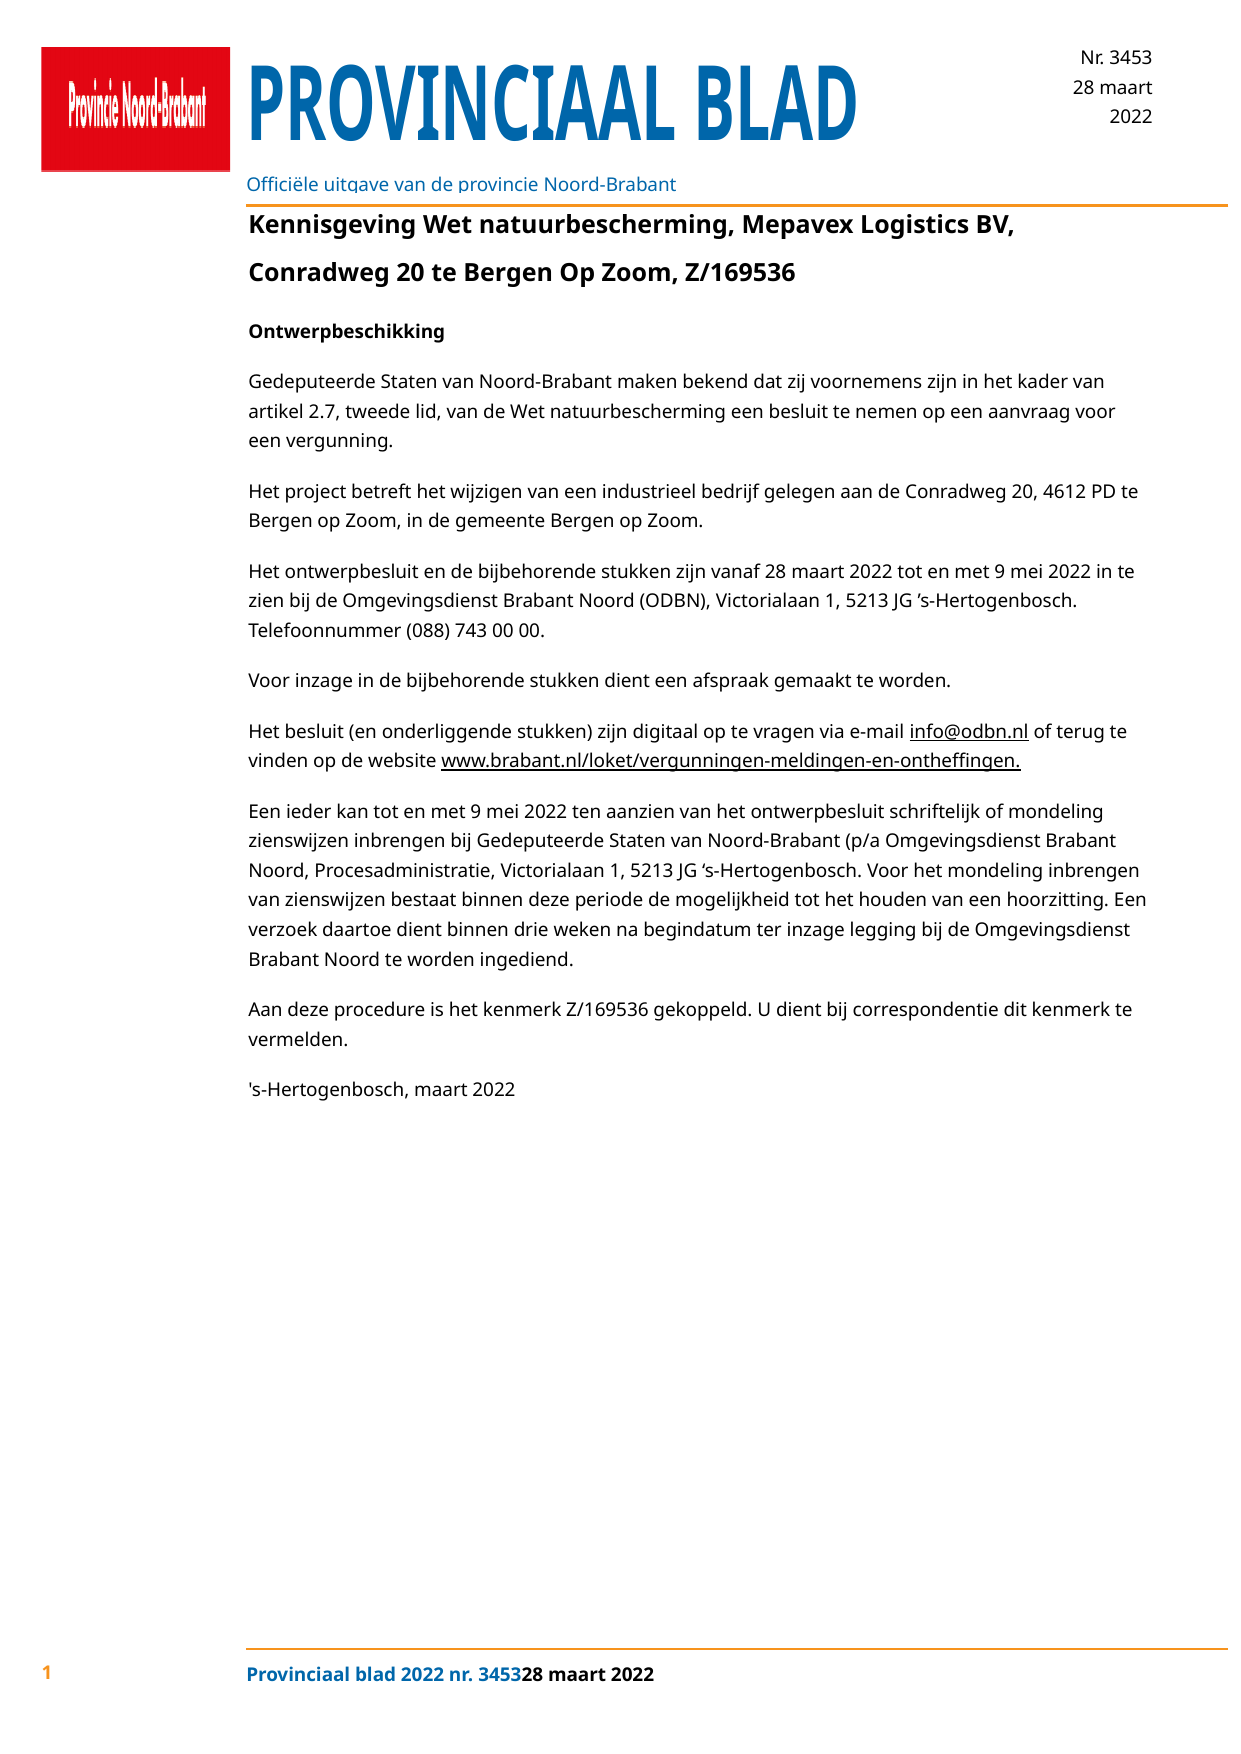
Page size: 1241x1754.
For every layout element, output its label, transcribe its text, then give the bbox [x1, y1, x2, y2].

text Het besluit (en onderliggende stukken) zijn digitaal op te vragen via e-mail info@odbn.nl of terug te vinden op de website www.brabant.nl/loket/vergunningen-meldingen-en-ontheffingen. [248, 718, 1152, 773]
text Gedeputeerde Staten van Noord-Brabant maken bekend dat zij voornemens zijn in het kader van artikel 2.7, tweede lid, van de Wet natuurbescherming een besluit te nemen op een aanvraag voor een vergunning. [248, 368, 1152, 453]
text 's-Hertogenbosch, maart 2022 [248, 1076, 1152, 1102]
text Voor inzage in de bijbehorende stukken dient een afspraak gemaakt te worden. [248, 667, 1152, 693]
text Ontwerpbeschikking [248, 318, 1152, 344]
text Kennisgeving Wet natuurbescherming, Mepavex Logistics BV, Conradweg 20 te Bergen Op Zoom, Z/169536 [248, 207, 1152, 288]
text Aan deze procedure is het kenmerk Z/169536 gekoppeld. U dient bij correspondentie dit kenmerk te vermelden. [248, 996, 1152, 1052]
text Het project betreft het wijzigen van een industrieel bedrijf gelegen aan de Conradweg 20, 4612 PD te Bergen op Zoom, in de gemeente Bergen op Zoom. [248, 478, 1152, 533]
text Een ieder kan tot en met 9 mei 2022 ten aanzien van het ontwerpbesluit schriftelijk of mondeling zienswijzen inbrengen bij Gedeputeerde Staten van Noord-Brabant (p/a Omgevingsdienst Brabant Noord, Procesadministratie, Victorialaan 1, 5213 JG ‘s-Hertogenbosch. Voor het mondeling inbrengen van zienswijzen bestaat binnen deze periode de mogelijkheid tot het houden van een hoorzitting. Een verzoek daartoe dient binnen drie weken na begindatum ter inzage legging bij de Omgevingsdienst Brabant Noord te worden ingediend. [248, 798, 1152, 972]
text Het ontwerpbesluit en de bijbehorende stukken zijn vanaf 28 maart 2022 tot en met 9 mei 2022 in te zien bij de Omgevingsdienst Brabant Noord (ODBN), Victorialaan 1, 5213 JG ’s-Hertogenbosch. Telefoonnummer (088) 743 00 00. [248, 558, 1152, 643]
picture [41, 47, 231, 172]
